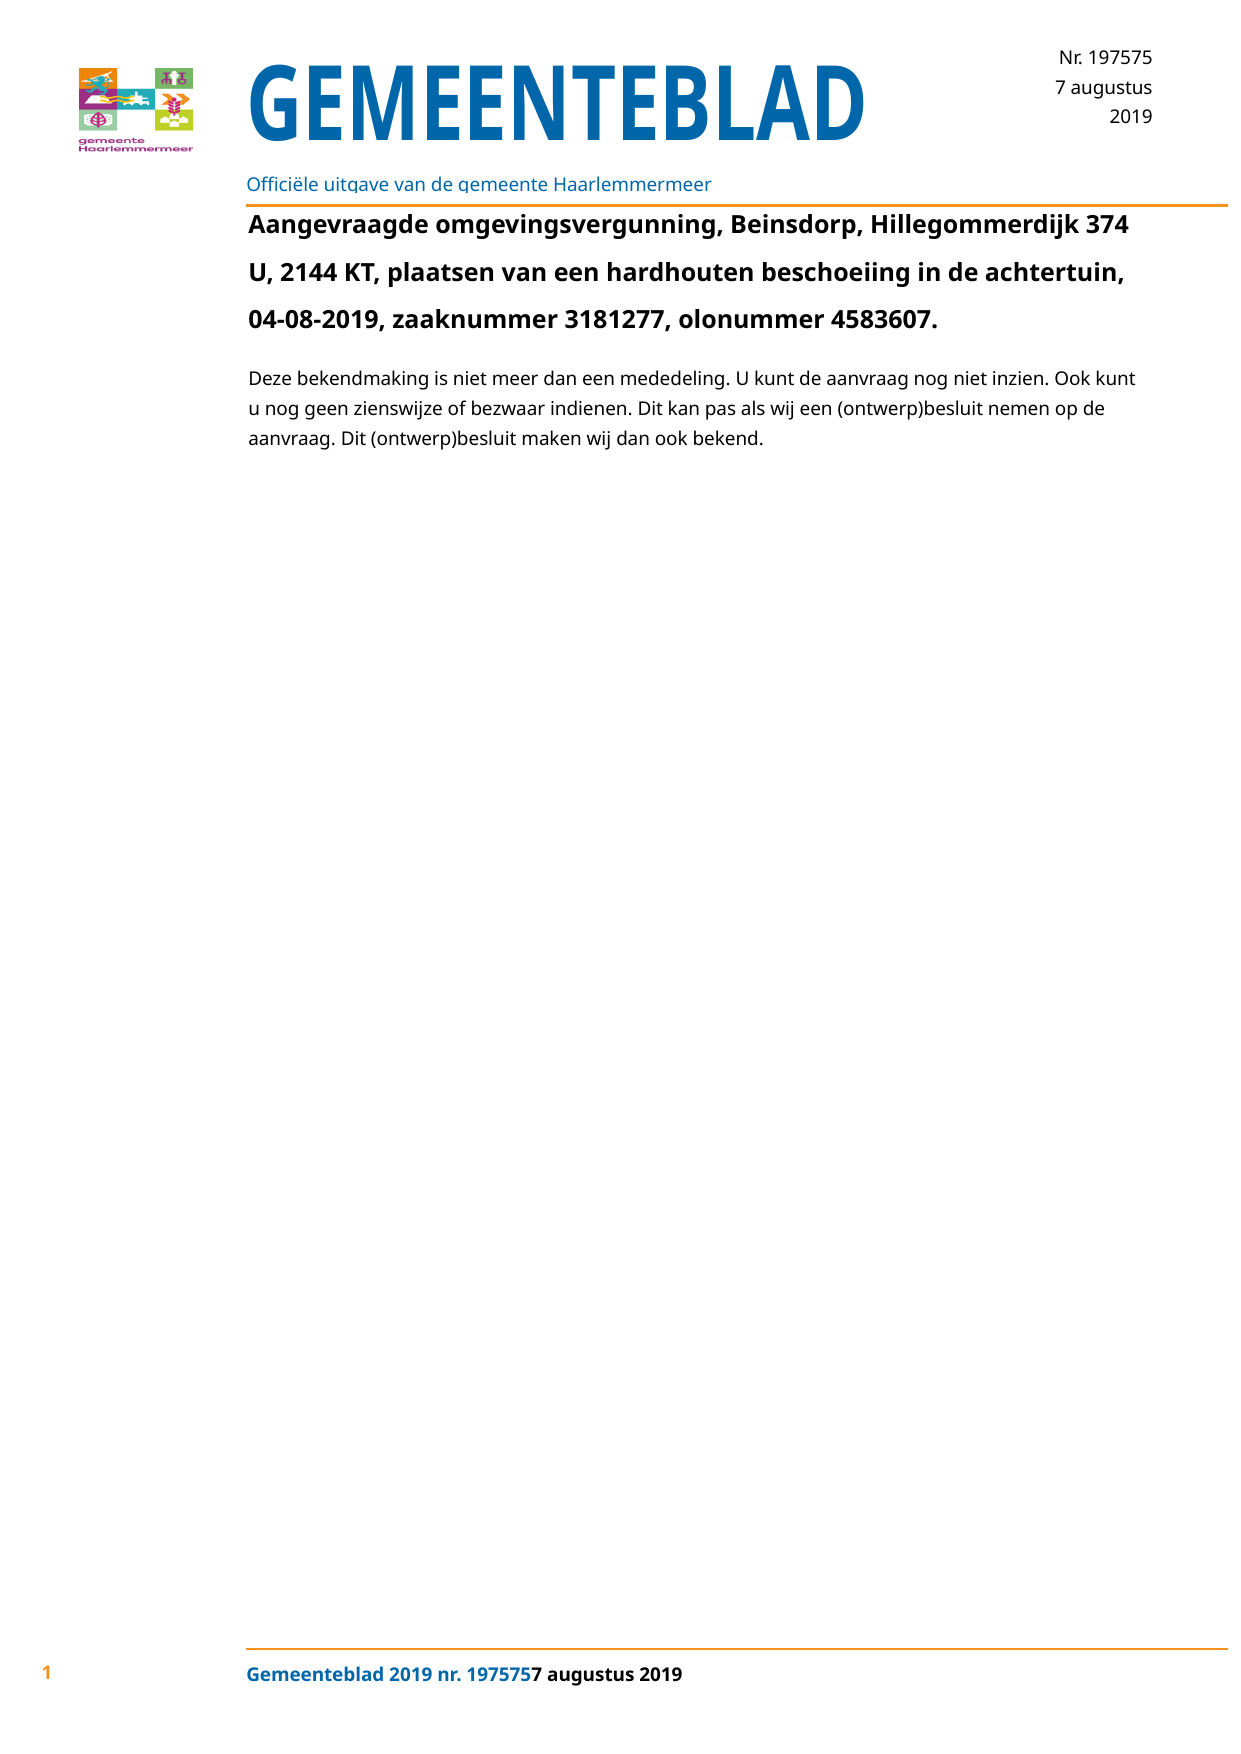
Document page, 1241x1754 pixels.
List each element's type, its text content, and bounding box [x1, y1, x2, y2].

text Aangevraagde omgevingsvergunning, Beinsdorp, Hillegommerdijk 374 U, 2144 KT, plaatsen van een hardhouten beschoeiing in de achtertuin, 04-08-2019, zaaknummer 3181277, olonummer 4583607. [248, 207, 1152, 336]
text Deze bekendmaking is niet meer dan een mededeling. U kunt de aanvraag nog niet inzien. Ook kunt u nog geen zienswijze of bezwaar indienen. Dit kan pas als wij een (ontwerp)besluit nemen op de aanvraag. Dit (ontwerp)besluit maken wij dan ook bekend. [248, 366, 1152, 450]
picture [41, 47, 231, 172]
